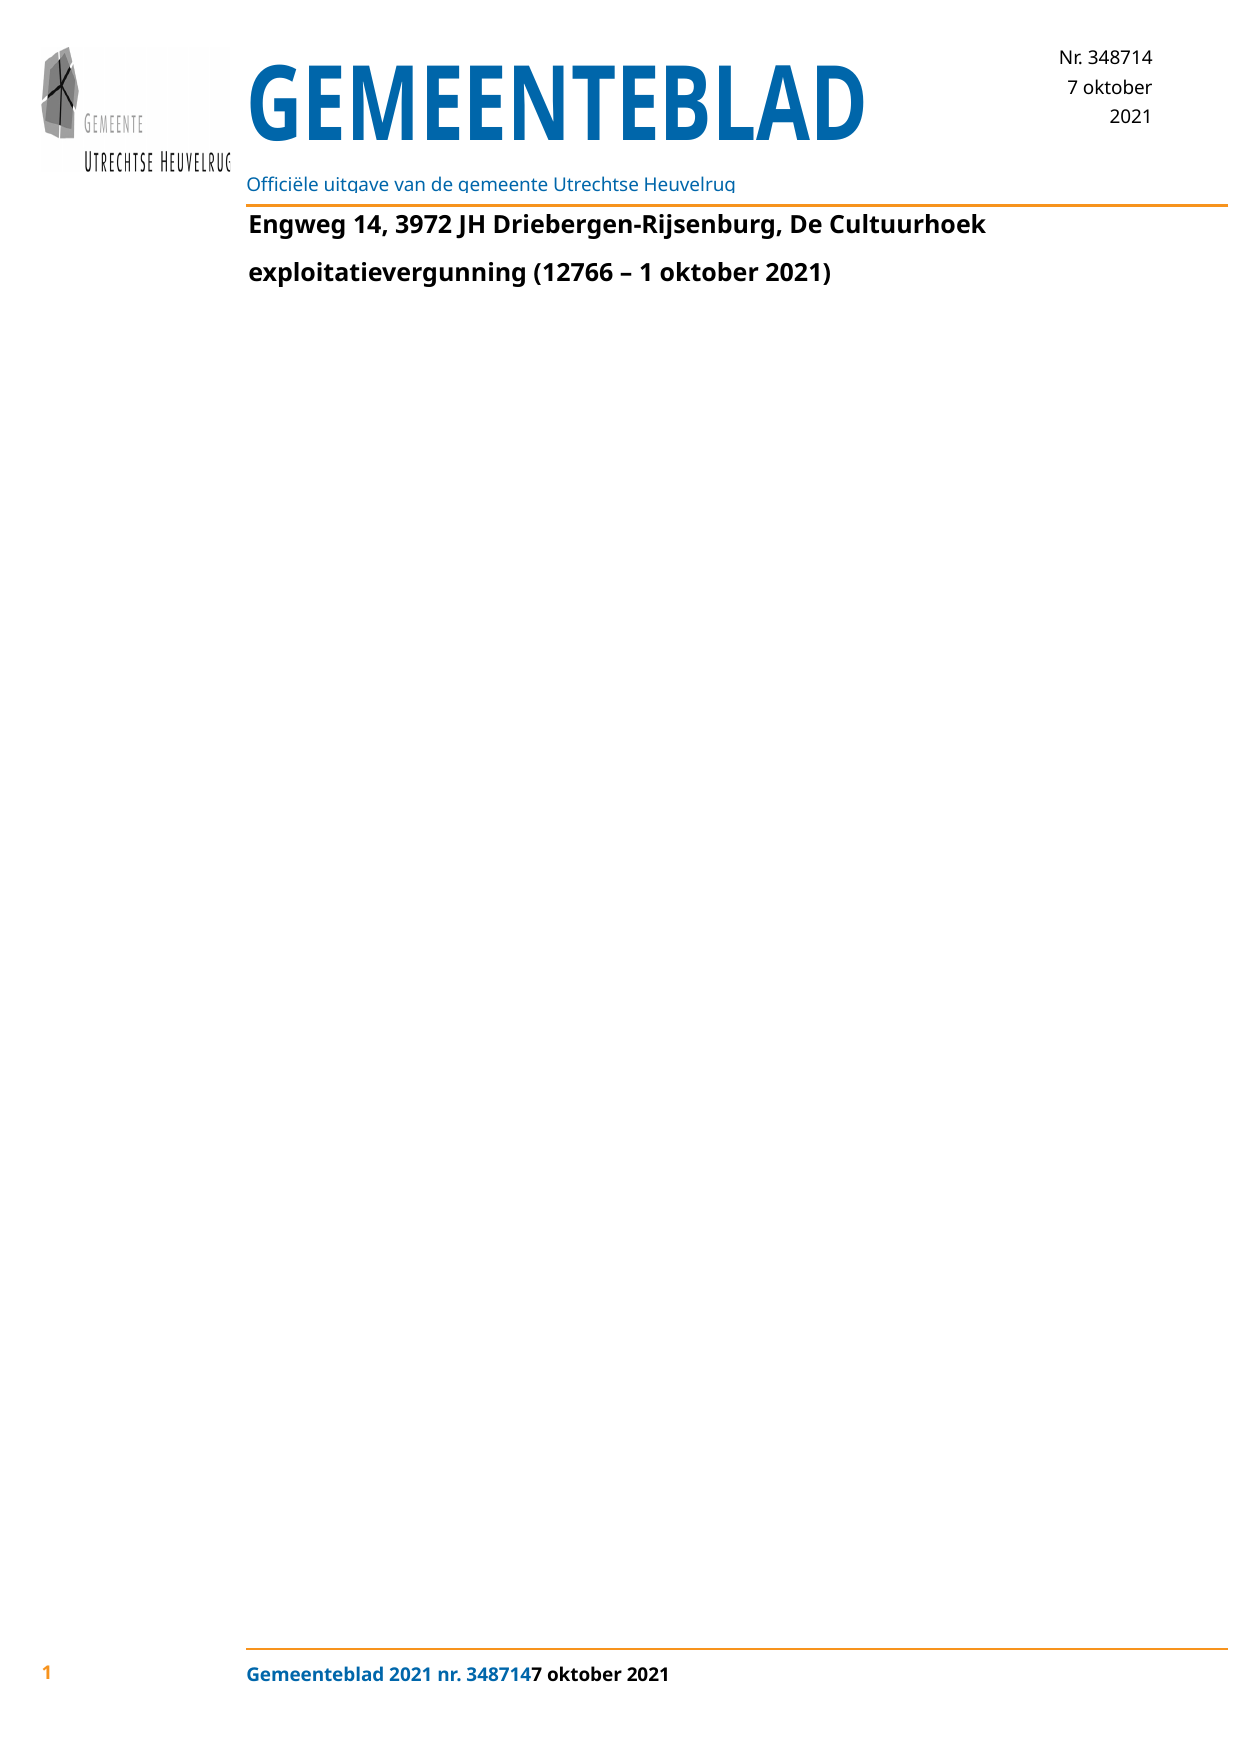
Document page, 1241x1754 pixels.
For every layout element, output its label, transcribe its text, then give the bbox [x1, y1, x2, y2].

picture [41, 47, 231, 172]
text Engweg 14, 3972 JH Driebergen-Rijsenburg, De Cultuurhoek exploitatievergunning (12766 – 1 oktober 2021) [248, 207, 1152, 288]
